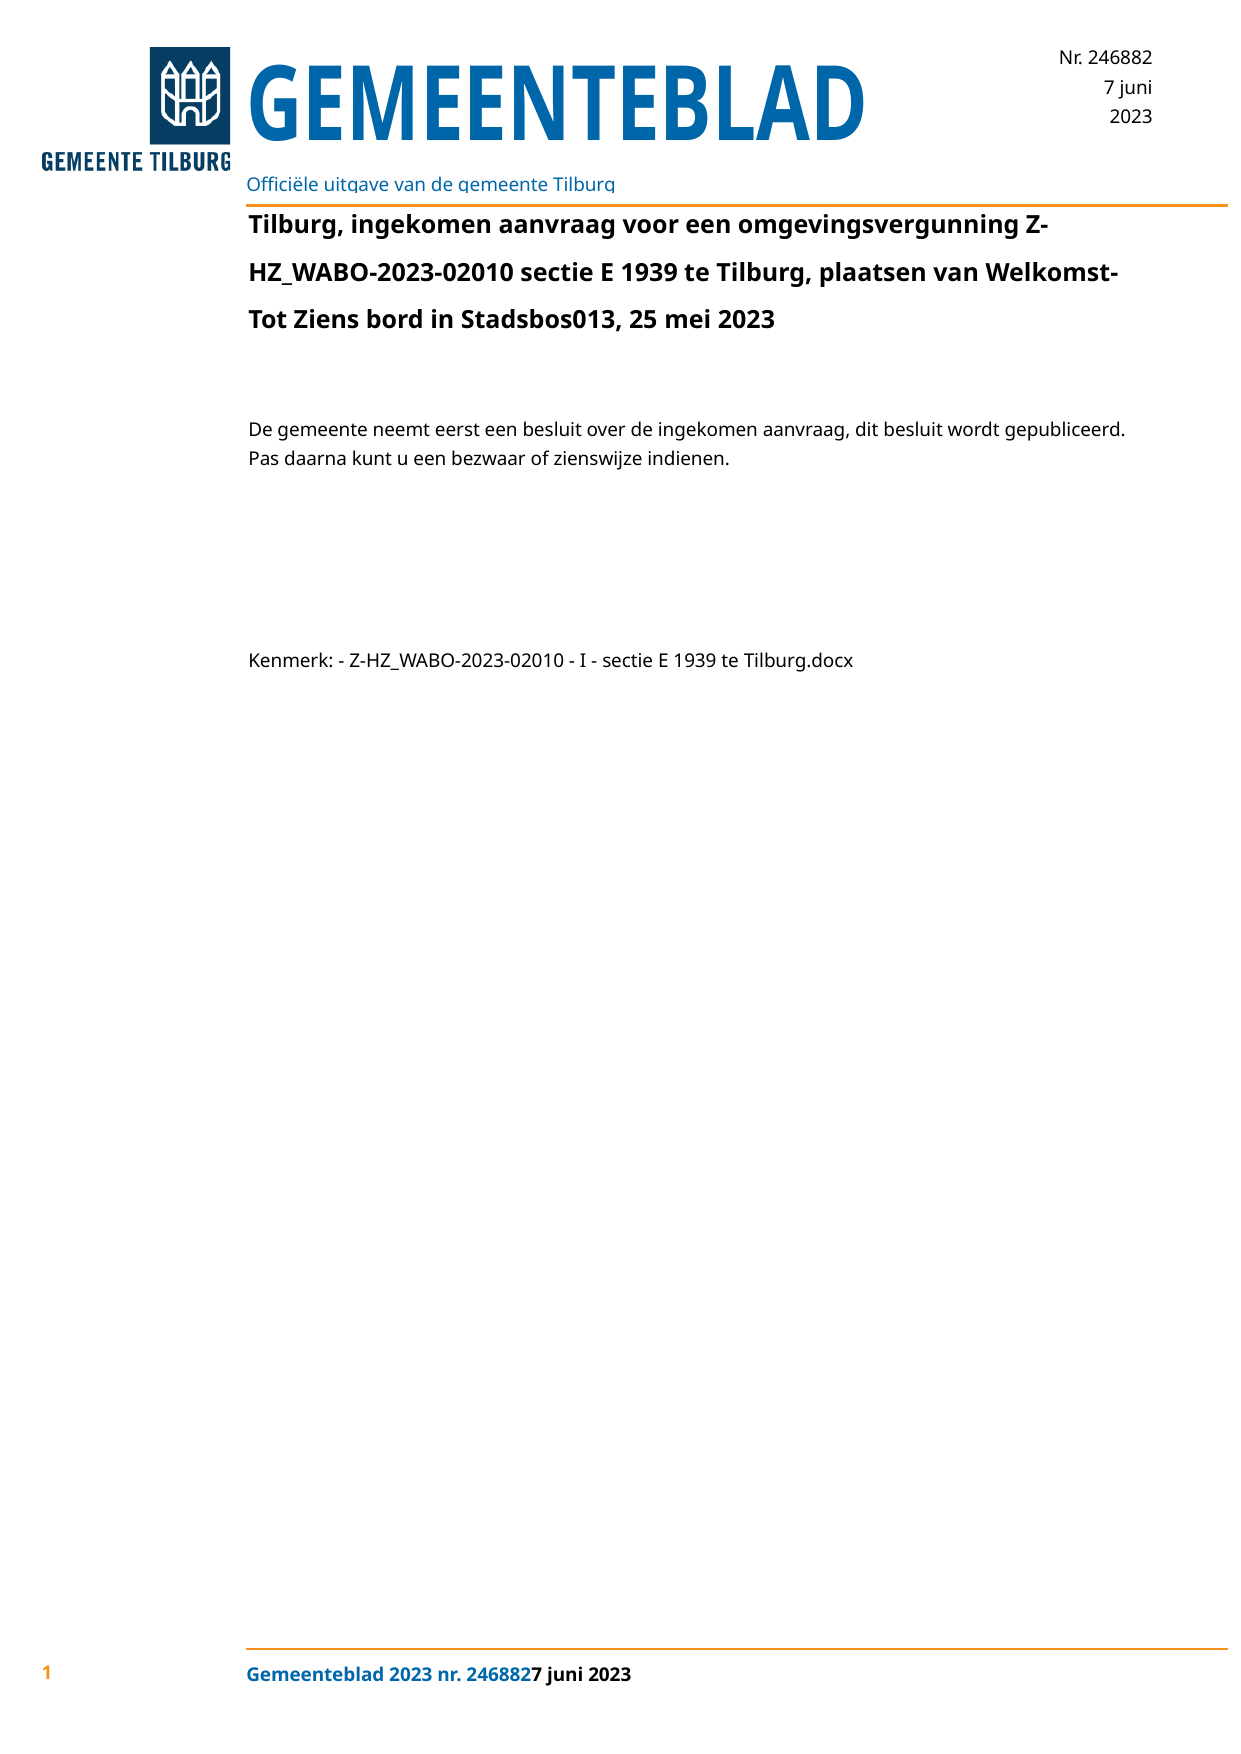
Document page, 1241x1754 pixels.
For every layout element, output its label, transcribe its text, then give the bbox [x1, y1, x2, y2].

text De gemeente neemt eerst een besluit over de ingekomen aanvraag, dit besluit wordt gepubliceerd. Pas daarna kunt u een bezwaar of zienswijze indienen. [248, 416, 1152, 471]
text Tilburg, ingekomen aanvraag voor een omgevingsvergunning Z-HZ_WABO-2023-02010 sectie E 1939 te Tilburg, plaatsen van Welkomst- Tot Ziens bord in Stadsbos013, 25 mei 2023 [248, 207, 1152, 336]
text Kenmerk: - Z-HZ_WABO-2023-02010 - I - sectie E 1939 te Tilburg.docx [248, 647, 1152, 673]
picture [41, 47, 231, 172]
